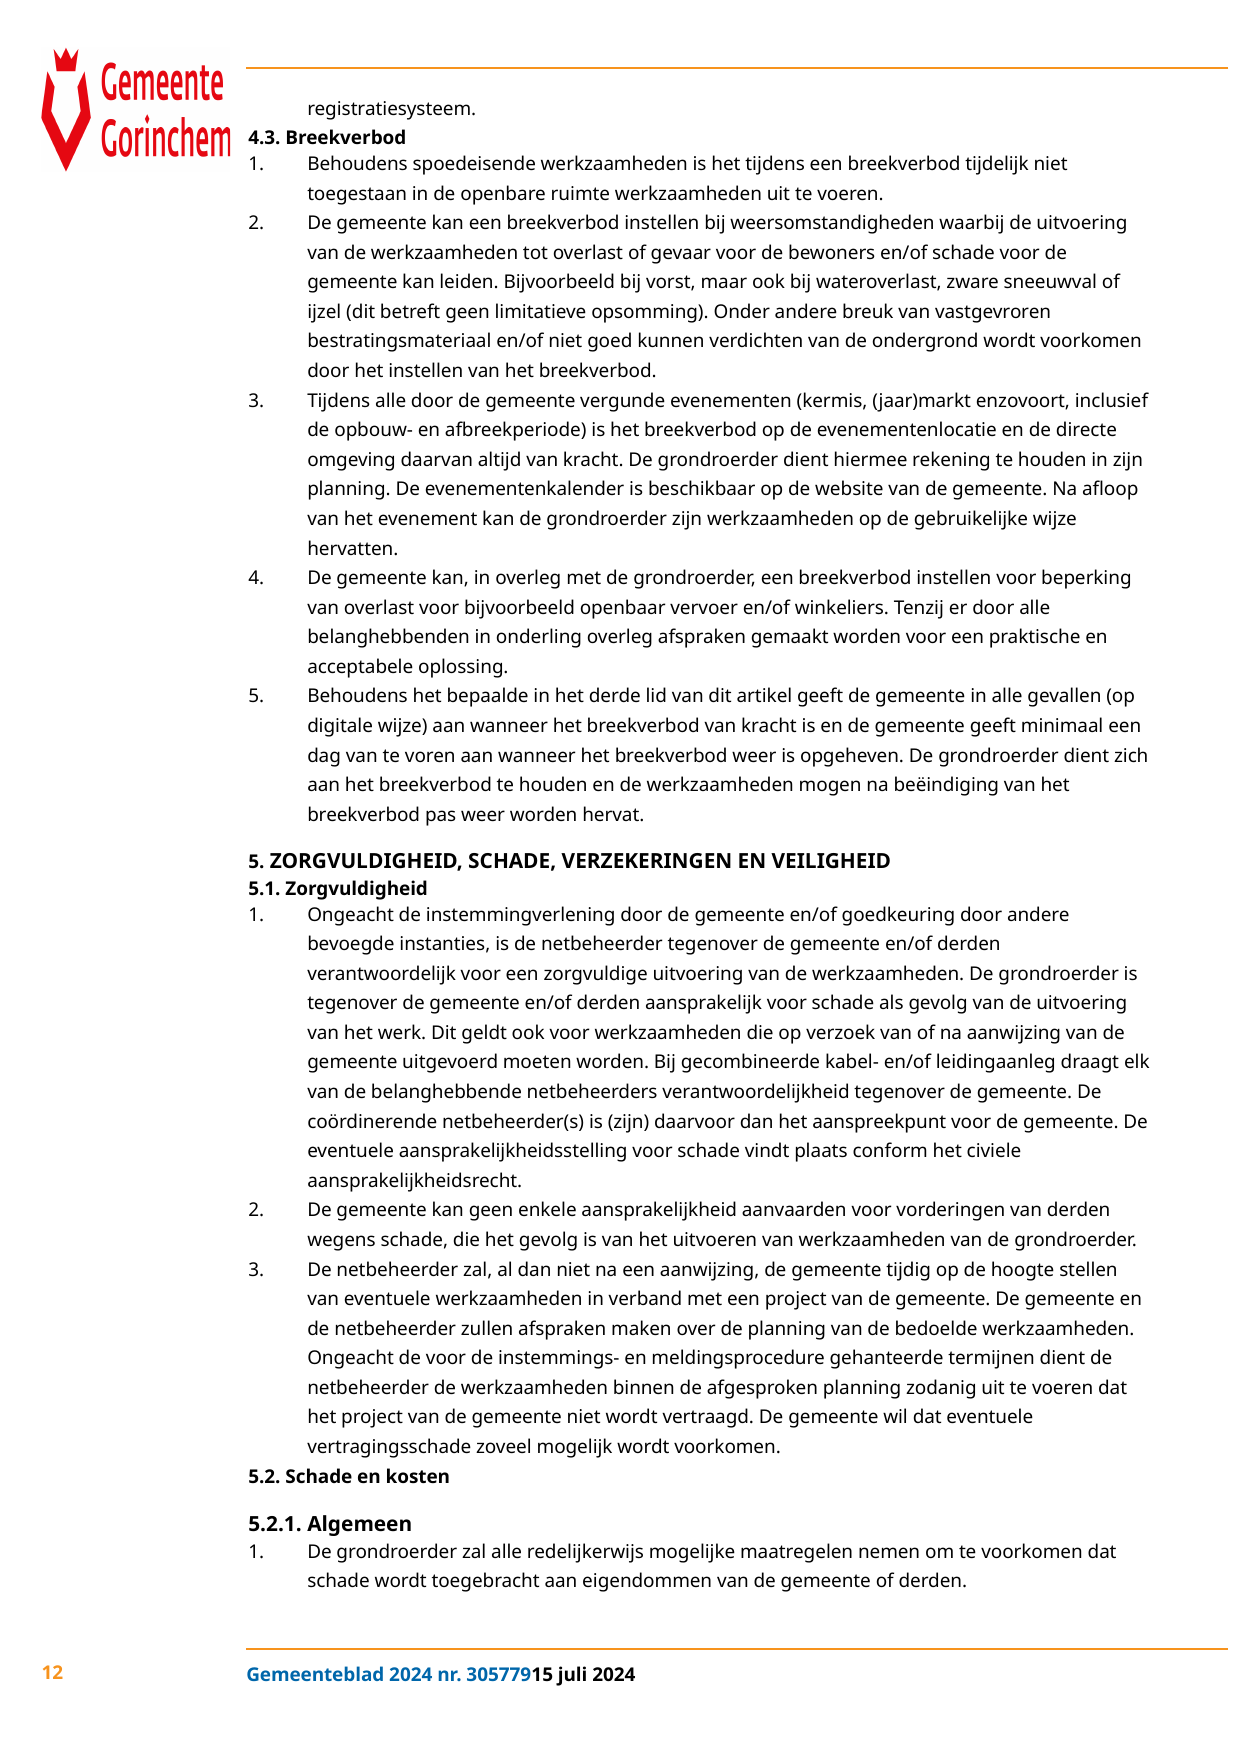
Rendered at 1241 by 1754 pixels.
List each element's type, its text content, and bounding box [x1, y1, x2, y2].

list De gemeente kan een breekverbod instellen bij weersomstandigheden waarbij de uitvoering van de werkzaamheden tot overlast of gevaar voor de bewoners en/of schade voor de gemeente kan leiden. Bijvoorbeeld bij vorst, maar ook bij wateroverlast, zware sneeuwval of ijzel (dit betreft geen limitatieve opsomming). Onder andere breuk van vastgevroren bestratingsmateriaal en/of niet goed kunnen verdichten van de ondergrond wordt voorkomen door het instellen van het breekverbod. [248, 209, 1152, 383]
list Ongeacht de instemmingverlening door de gemeente en/of goedkeuring door andere bevoegde instanties, is de netbeheerder tegenover de gemeente en/of derden verantwoordelijk voor een zorgvuldige uitvoering van de werkzaamheden. De grondroerder is tegenover de gemeente en/of derden aansprakelijk voor schade als gevolg van de uitvoering van het werk. Dit geldt ook voor werkzaamheden die op verzoek van of na aanwijzing van de gemeente uitgevoerd moeten worden. Bij gecombineerde kabel- en/of leidingaanleg draagt elk van de belanghebbende netbeheerders verantwoordelijkheid tegenover de gemeente. De coördinerende netbeheerder(s) is (zijn) daarvoor dan het aanspreekpunt voor de gemeente. De eventuele aansprakelijkheidsstelling voor schade vindt plaats conform het civiele aansprakelijkheidsrecht. [248, 901, 1152, 1193]
text 5.2. Schade en kosten [248, 1463, 1152, 1488]
list De netbeheerder zal, al dan niet na een aanwijzing, de gemeente tijdig op de hoogte stellen van eventuele werkzaamheden in verband met een project van de gemeente. De gemeente en de netbeheerder zullen afspraken maken over de planning van de bedoelde werkzaamheden. Ongeacht de voor de instemmings- en meldingsprocedure gehanteerde termijnen dient de netbeheerder de werkzaamheden binnen de afgesproken planning zodanig uit te voeren dat het project van de gemeente niet wordt vertraagd. De gemeente wil dat eventuele vertragingsschade zoveel mogelijk wordt voorkomen. [248, 1256, 1152, 1459]
list De gemeente kan, in overleg met de grondroerder, een breekverbod instellen voor beperking van overlast voor bijvoorbeeld openbaar vervoer en/of winkeliers. Tenzij er door alle belanghebbenden in onderling overleg afspraken gemaakt worden voor een praktische en acceptabele oplossing. [248, 564, 1152, 679]
list Tijdens alle door de gemeente vergunde evenementen (kermis, (jaar)markt enzovoort, inclusief de opbouw- en afbreekperiode) is het breekverbod op de evenementenlocatie en de directe omgeving daarvan altijd van kracht. De grondroerder dient hiermee rekening te houden in zijn planning. De evenementenkalender is beschikbaar op de website van de gemeente. Na afloop van het evenement kan de grondroerder zijn werkzaamheden op de gebruikelijke wijze hervatten. [248, 387, 1152, 560]
list Behoudens spoedeisende werkzaamheden is het tijdens een breekverbod tijdelijk niet toegestaan in de openbare ruimte werkzaamheden uit te voeren. [248, 150, 1152, 205]
list De gemeente kan geen enkele aansprakelijkheid aanvaarden voor vorderingen van derden wegens schade, die het gevolg is van het uitvoeren van werkzaamheden van de grondroerder. [248, 1197, 1152, 1252]
list registratiesysteem. [248, 95, 1152, 121]
text 5.1. Zorgvuldigheid [248, 875, 1152, 901]
text 5.2.1. Algemeen [248, 1509, 1152, 1538]
list De grondroerder zal alle redelijkerwijs mogelijke maatregelen nemen om te voorkomen dat schade wordt toegebracht aan eigendommen van de gemeente of derden. [248, 1538, 1152, 1593]
list Behoudens het bepaalde in het derde lid van dit artikel geeft de gemeente in alle gevallen (op digitale wijze) aan wanneer het breekverbod van kracht is en de gemeente geeft minimaal een dag van te voren aan wanneer het breekverbod weer is opgeheven. De grondroerder dient zich aan het breekverbod te houden en de werkzaamheden mogen na beëindiging van het breekverbod pas weer worden hervat. [248, 683, 1152, 827]
picture [41, 47, 231, 172]
text 4.3. Breekverbod [248, 124, 1152, 150]
text 5. ZORGVULDIGHEID, SCHADE, VERZEKERINGEN EN VEILIGHEID [248, 847, 1152, 875]
